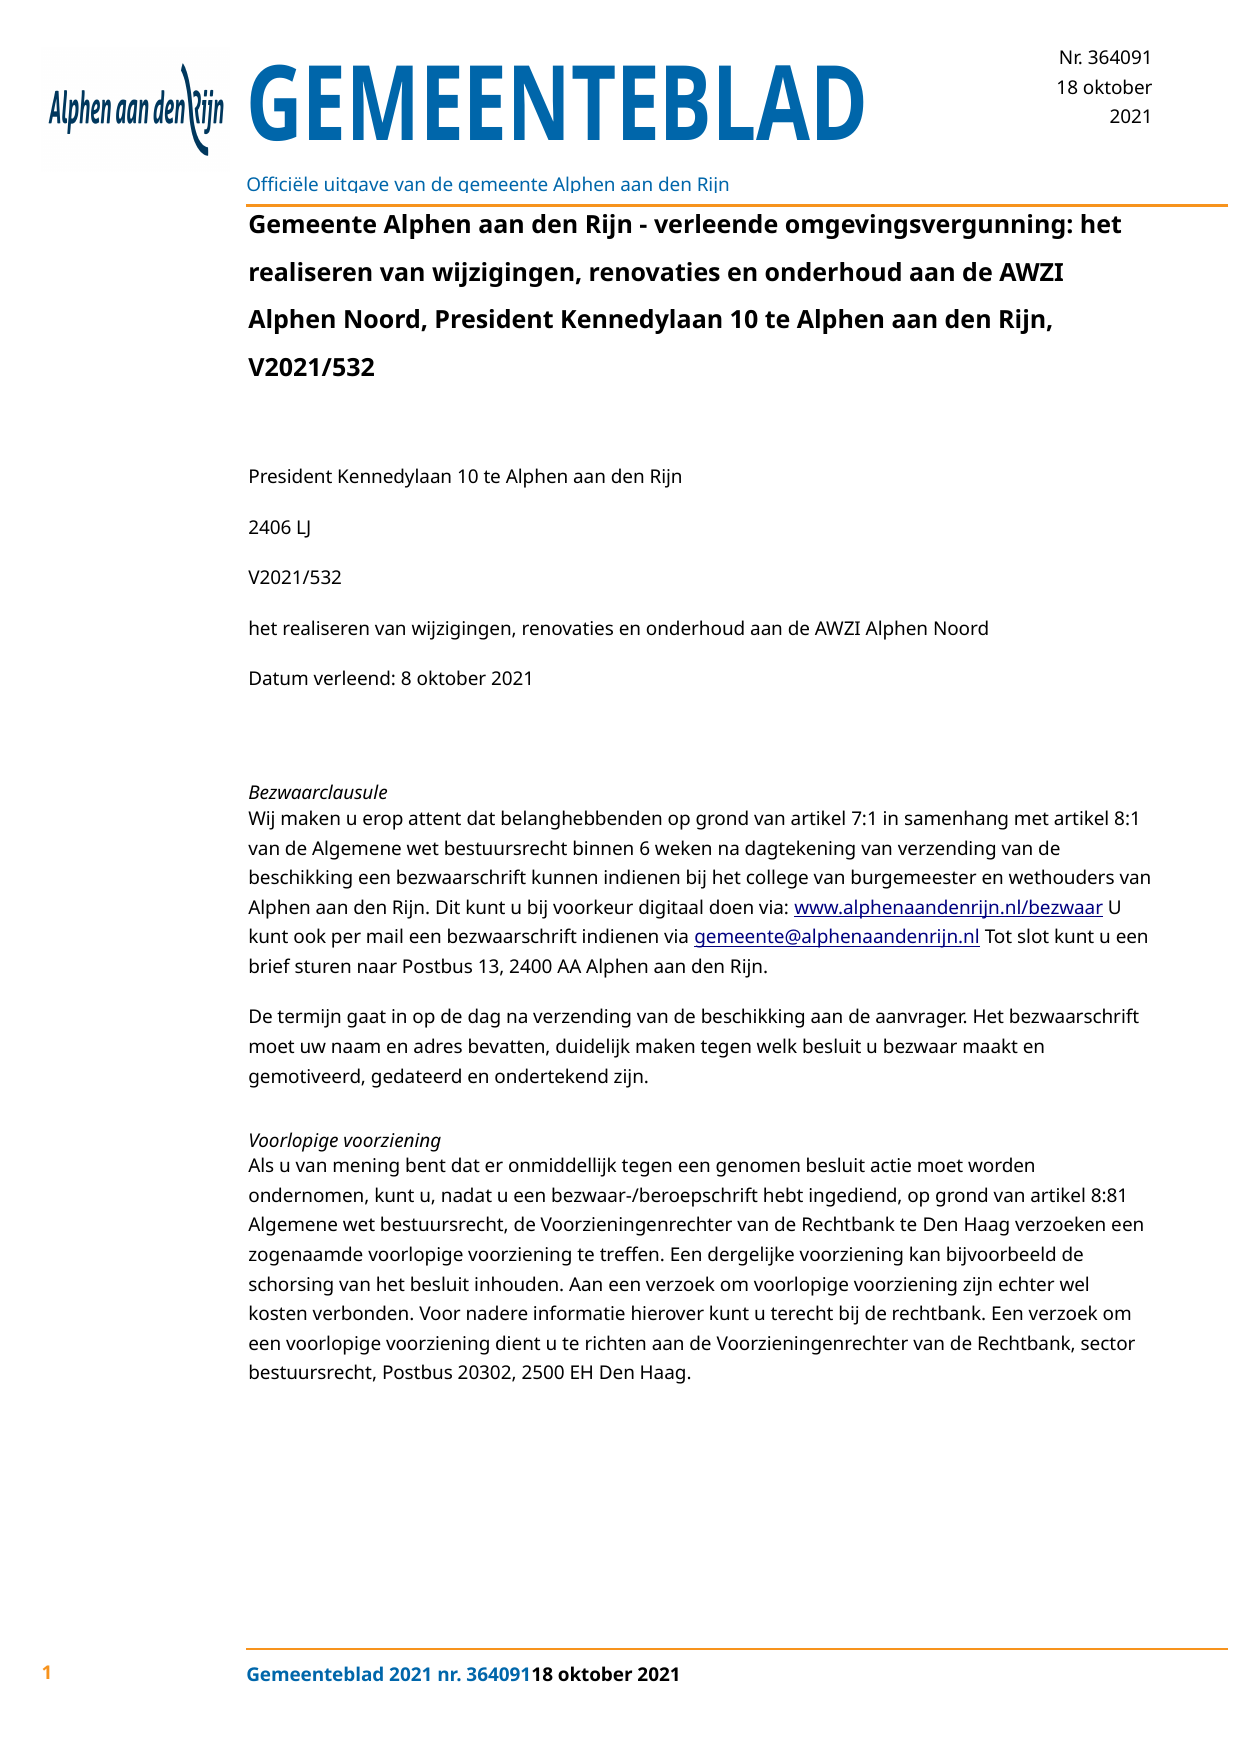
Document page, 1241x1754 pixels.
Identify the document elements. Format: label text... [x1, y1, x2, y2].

text Bezwaarclausule [248, 779, 1152, 805]
text Datum verleend: 8 oktober 2021 [248, 665, 1152, 691]
text 2406 LJ [248, 514, 1152, 540]
text De termijn gaat in op de dag na verzending van de beschikking aan de aanvrager. Het bezwaarschrift moet uw naam en adres bevatten, duidelijk maken tegen welk besluit u bezwaar maakt en gemotiveerd, gedateerd en ondertekend zijn. [248, 1004, 1152, 1088]
text V2021/532 [248, 564, 1152, 590]
text Wij maken u erop attent dat belanghebbenden op grond van artikel 7:1 in samenhang met artikel 8:1 van de Algemene wet bestuursrecht binnen 6 weken na dagtekening van verzending van de beschikking een bezwaarschrift kunnen indienen bij het college van burgemeester en wethouders van Alphen aan den Rijn. Dit kunt u bij voorkeur digitaal doen via: www.alphenaandenrijn.nl/bezwaar U kunt ook per mail een bezwaarschrift indienen via gemeente@alphenaandenrijn.nl Tot slot kunt u een brief sturen naar Postbus 13, 2400 AA Alphen aan den Rijn. [248, 805, 1152, 979]
text President Kennedylaan 10 te Alphen aan den Rijn [248, 463, 1152, 489]
text Voorlopige voorziening [248, 1127, 1152, 1152]
picture [41, 47, 231, 172]
text Gemeente Alphen aan den Rijn - verleende omgevingsvergunning: het realiseren van wijzigingen, renovaties en onderhoud aan de AWZI Alphen Noord, President Kennedylaan 10 te Alphen aan den Rijn, V2021/532 [248, 207, 1152, 384]
text het realiseren van wijzigingen, renovaties en onderhoud aan de AWZI Alphen Noord [248, 615, 1152, 641]
text Als u van mening bent dat er onmiddellijk tegen een genomen besluit actie moet worden ondernomen, kunt u, nadat u een bezwaar-/beroepschrift hebt ingediend, op grond van artikel 8:81 Algemene wet bestuursrecht, de Voorzieningenrechter van de Rechtbank te Den Haag verzoeken een zogenaamde voorlopige voorziening te treffen. Een dergelijke voorziening kan bijvoorbeeld de schorsing van het besluit inhouden. Aan een verzoek om voorlopige voorziening zijn echter wel kosten verbonden. Voor nadere informatie hierover kunt u terecht bij de rechtbank. Een verzoek om een voorlopige voorziening dient u te richten aan de Voorzieningenrechter van de Rechtbank, sector bestuursrecht, Postbus 20302, 2500 EH Den Haag. [248, 1152, 1152, 1385]
